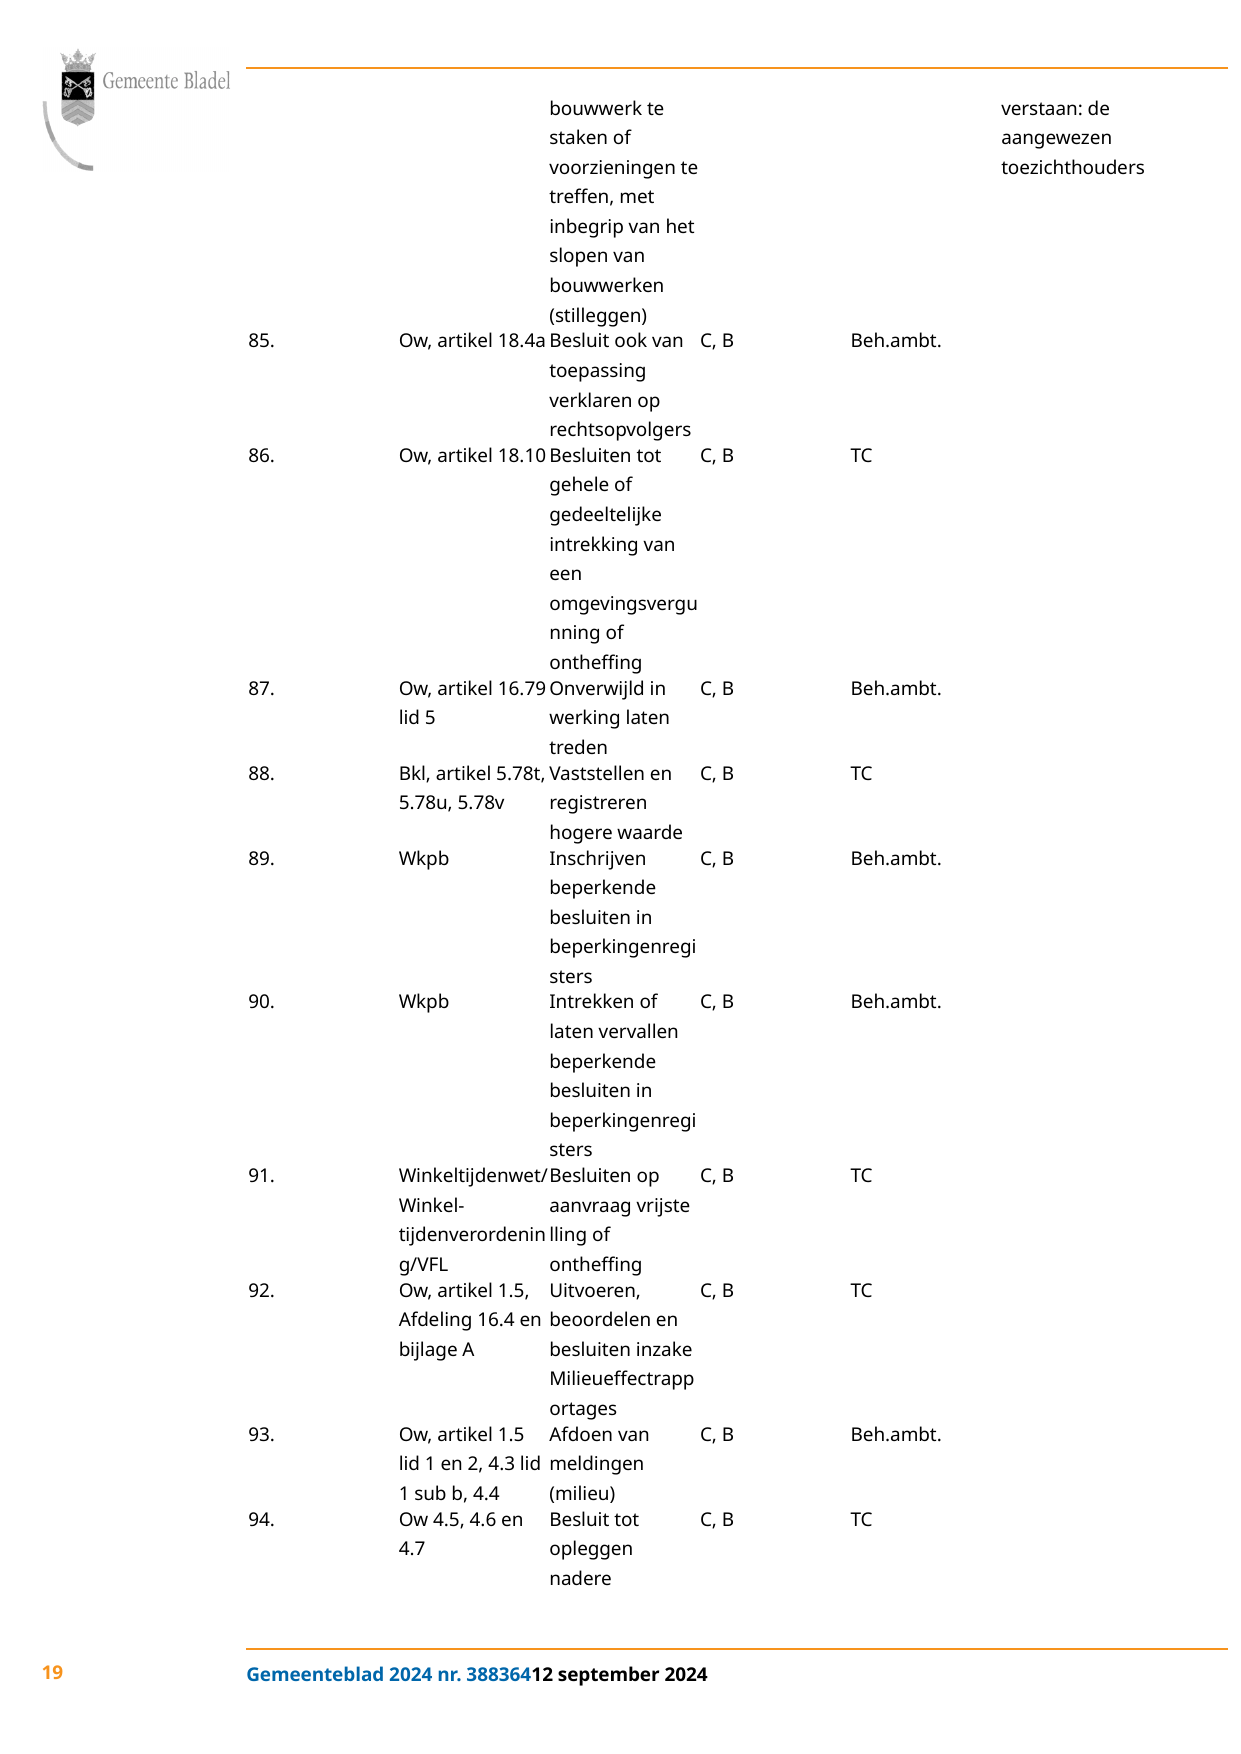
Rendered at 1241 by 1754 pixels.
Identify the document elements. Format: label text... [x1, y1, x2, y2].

table_cell Ow, artikel 18.4a [399, 328, 549, 442]
table_cell Beh.ambt. [850, 328, 1001, 442]
table_cell TC [850, 1506, 1001, 1591]
table_cell Ow, artikel 1.5 lid 1 en 2, 4.3 lid 1 sub b, 4.4 [399, 1421, 549, 1506]
table_cell C, B [700, 845, 850, 989]
table_cell 93. [248, 1421, 398, 1506]
table_cell [1001, 1421, 1152, 1506]
table_cell [1001, 1506, 1152, 1591]
table_cell Uitvoeren, beoordelen en besluiten inzake Milieueffectrapportages [549, 1277, 700, 1421]
table_cell [1001, 1277, 1152, 1421]
table_cell Besluit ook van toepassing verklaren op rechtsopvolgers [549, 328, 700, 442]
picture [41, 47, 231, 172]
table_cell 89. [248, 845, 398, 989]
table_cell Beh.ambt. [850, 989, 1001, 1162]
table_cell 94. [248, 1506, 398, 1591]
table_cell [700, 95, 850, 328]
table_cell Besluiten op aanvraag vrijste lling of ontheffing [549, 1163, 700, 1277]
table_cell [248, 95, 398, 328]
table_cell TC [850, 442, 1001, 675]
table_cell Beh.ambt. [850, 845, 1001, 989]
table_cell TC [850, 1277, 1001, 1421]
table_cell [1001, 675, 1152, 760]
table_cell [1001, 328, 1152, 442]
table_cell Intrekken of laten vervallen beperkende besluiten in beperkingenregisters [549, 989, 700, 1162]
table_cell verstaan: de aangewezen toezichthouders [1001, 95, 1152, 328]
table_cell [850, 95, 1001, 328]
table_cell C, B [700, 675, 850, 760]
table_cell Ow, artikel 1.5, Afdeling 16.4 en bijlage A [399, 1277, 549, 1421]
table_cell Beh.ambt. [850, 675, 1001, 760]
table_cell Wkpb [399, 989, 549, 1162]
table_cell TC [850, 760, 1001, 845]
table_cell 85. [248, 328, 398, 442]
table_cell Winkeltijdenwet/Winkel-tijdenverordening/VFL [399, 1163, 549, 1277]
table_cell Beh.ambt. [850, 1421, 1001, 1506]
table_cell [1001, 760, 1152, 845]
table_cell Bkl, artikel 5.78t, 5.78u, 5.78v [399, 760, 549, 845]
table_cell 92. [248, 1277, 398, 1421]
table_cell 88. [248, 760, 398, 845]
table_cell TC [850, 1163, 1001, 1277]
table_cell C, B [700, 442, 850, 675]
table_cell C, B [700, 1421, 850, 1506]
table_cell bouwwerk te staken of voorzieningen te treffen, met inbegrip van het slopen van bouwwerken (stilleggen) [549, 95, 700, 328]
table_cell Ow, artikel 18.10 [399, 442, 549, 675]
table_cell C, B [700, 1163, 850, 1277]
table_cell Ow 4.5, 4.6 en 4.7 [399, 1506, 549, 1591]
table_cell [399, 95, 549, 328]
table_cell 90. [248, 989, 398, 1162]
table_cell C, B [700, 1506, 850, 1591]
table_cell 91. [248, 1163, 398, 1277]
table_cell Wkpb [399, 845, 549, 989]
table_cell Ow, artikel 16.79 lid 5 [399, 675, 549, 760]
table_cell Besluit tot opleggen nadere [549, 1506, 700, 1591]
table_cell [1001, 442, 1152, 675]
table_cell Inschrijven beperkende besluiten in beperkingenregisters [549, 845, 700, 989]
table_cell Vaststellen en registreren hogere waarde [549, 760, 700, 845]
table_cell C, B [700, 328, 850, 442]
table_cell C, B [700, 989, 850, 1162]
table_cell Onverwijld in werking laten treden [549, 675, 700, 760]
table_cell C, B [700, 760, 850, 845]
table_cell Besluiten tot gehele of gedeeltelijke intrekking van een omgevingsvergunning of ontheffing [549, 442, 700, 675]
table_cell 87. [248, 675, 398, 760]
table_cell [1001, 989, 1152, 1162]
table_cell 86. [248, 442, 398, 675]
table_cell Afdoen van meldingen (milieu) [549, 1421, 700, 1506]
table_cell [1001, 845, 1152, 989]
table_cell C, B [700, 1277, 850, 1421]
table_cell [1001, 1163, 1152, 1277]
